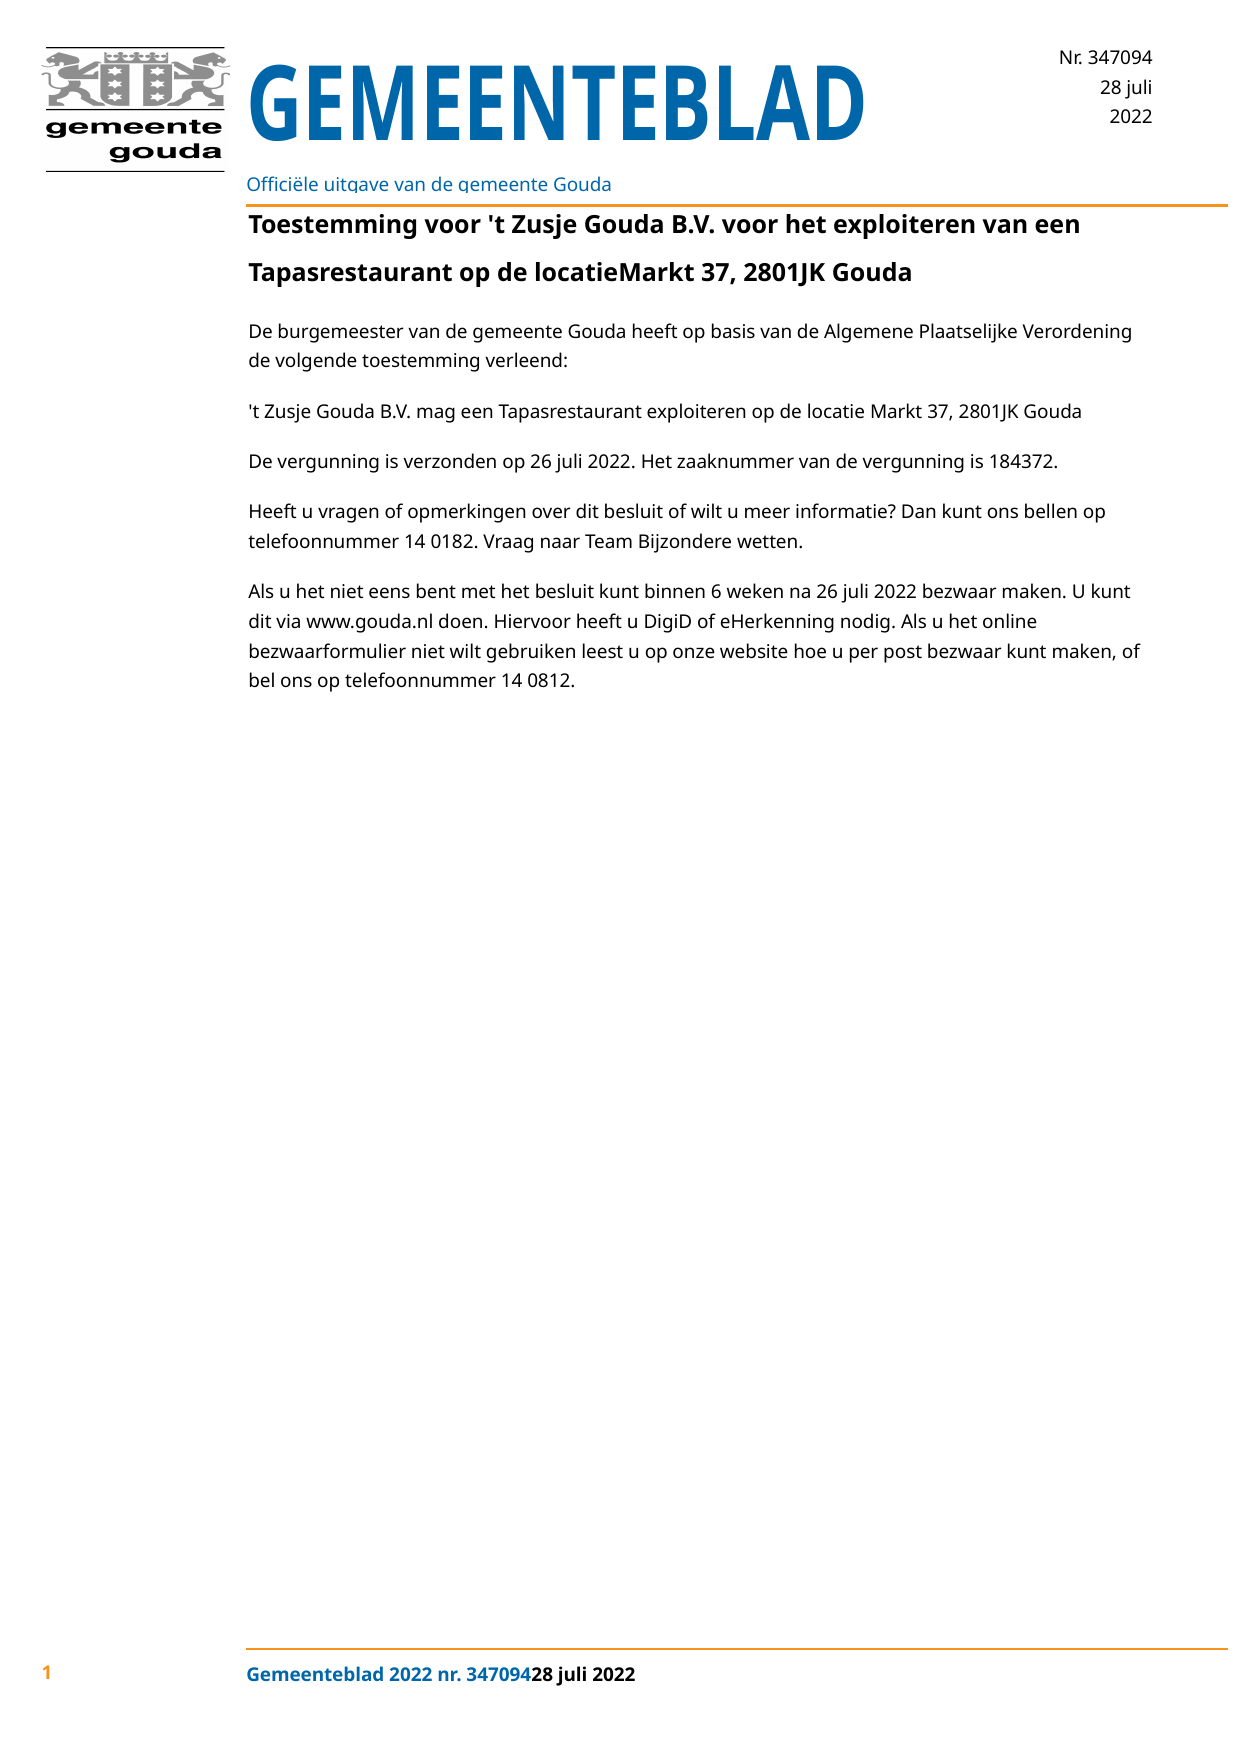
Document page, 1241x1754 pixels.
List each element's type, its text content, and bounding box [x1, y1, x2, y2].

text 't Zusje Gouda B.V. mag een Tapasrestaurant exploiteren op de locatie Markt 37, 2801JK Gouda [248, 398, 1152, 424]
text De vergunning is verzonden op 26 juli 2022. Het zaaknummer van de vergunning is 184372. [248, 448, 1152, 474]
text Heeft u vragen of opmerkingen over dit besluit of wilt u meer informatie? Dan kunt ons bellen op telefoonnummer 14 0182. Vraag naar Team Bijzondere wetten. [248, 499, 1152, 554]
text Toestemming voor 't Zusje Gouda B.V. voor het exploiteren van een Tapasrestaurant op de locatieMarkt 37, 2801JK Gouda [248, 207, 1152, 288]
picture [41, 47, 231, 172]
text De burgemeester van de gemeente Gouda heeft op basis van de Algemene Plaatselijke Verordening de volgende toestemming verleend: [248, 318, 1152, 373]
text Als u het niet eens bent met het besluit kunt binnen 6 weken na 26 juli 2022 bezwaar maken. U kunt dit via www.gouda.nl doen. Hiervoor heeft u DigiD of eHerkenning nodig. Als u het online bezwaarformulier niet wilt gebruiken leest u op onze website hoe u per post bezwaar kunt maken, of bel ons op telefoonnummer 14 0812. [248, 579, 1152, 693]
